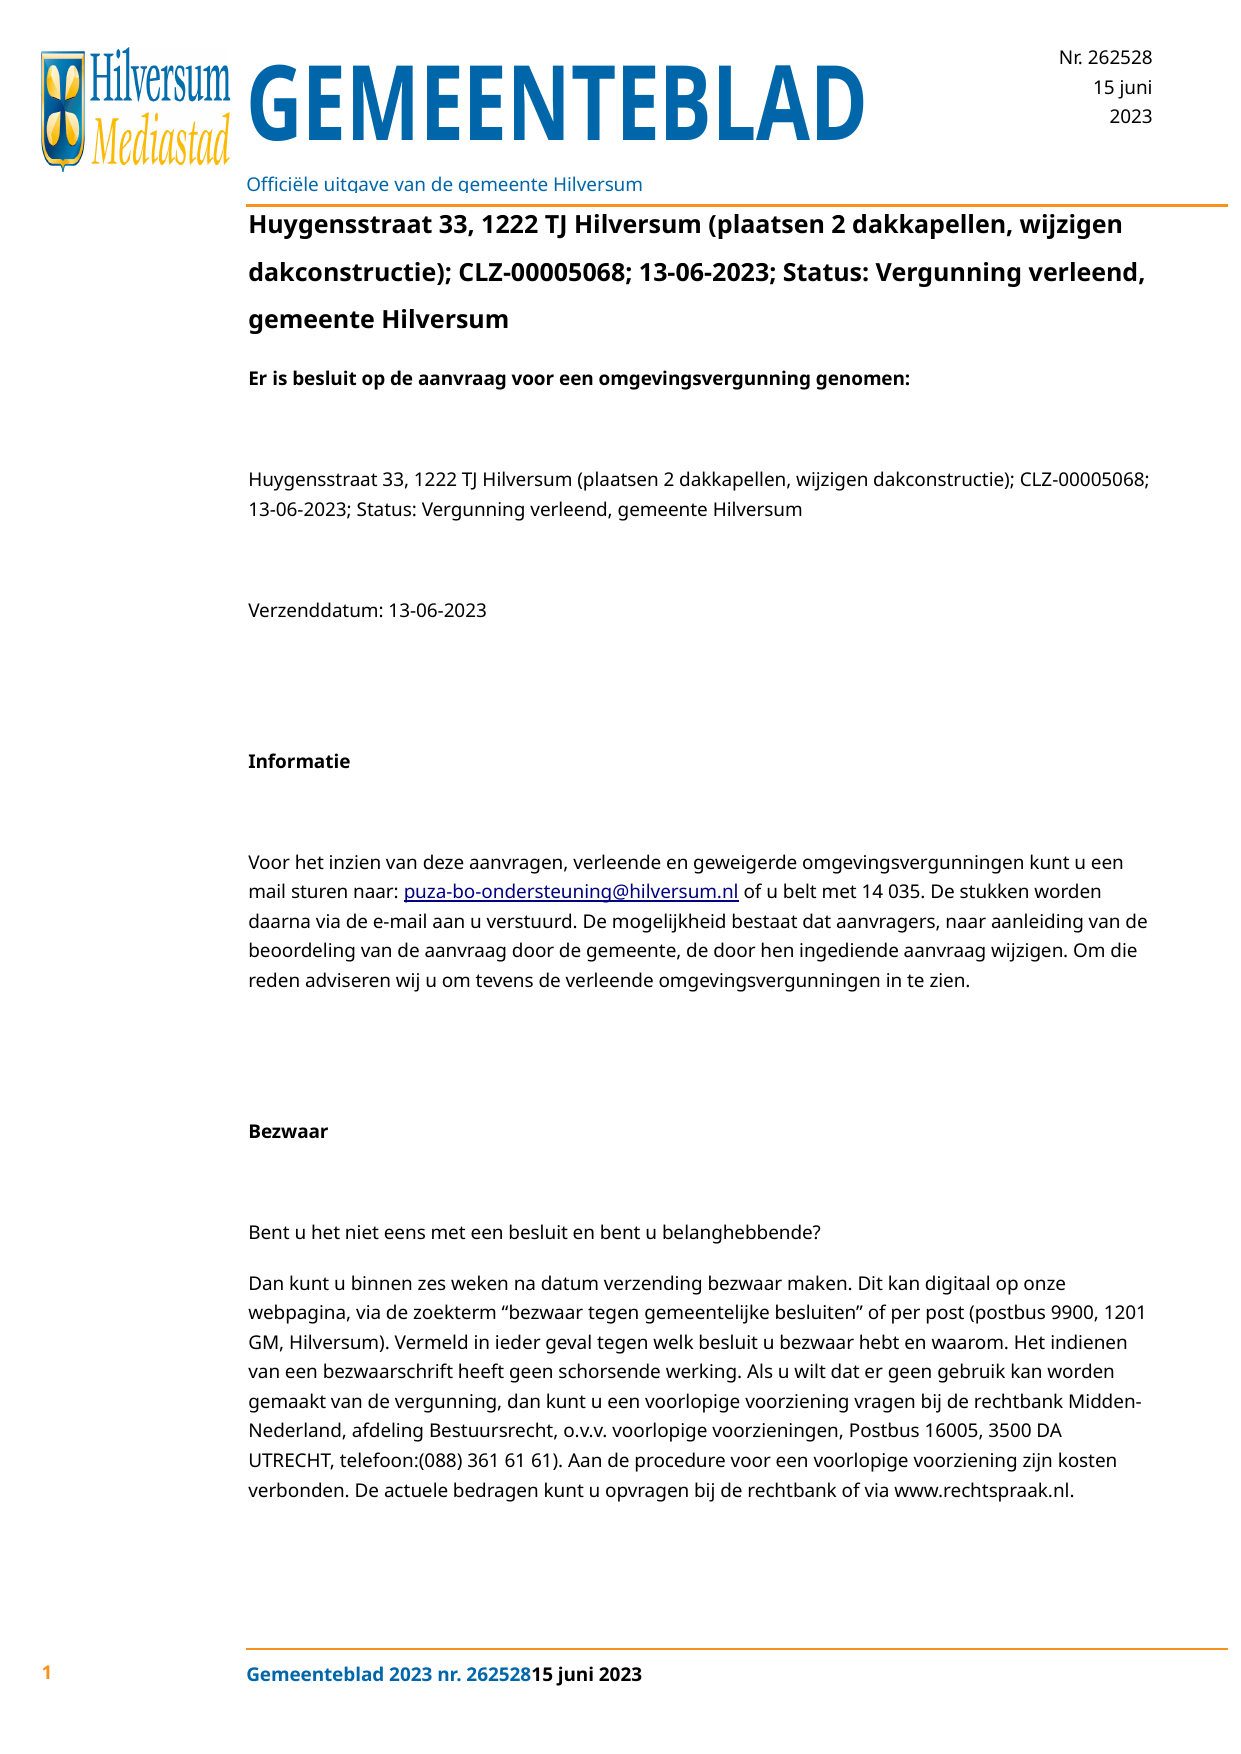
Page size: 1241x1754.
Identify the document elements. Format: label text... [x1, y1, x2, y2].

text Bent u het niet eens met een besluit en bent u belanghebbende? [248, 1219, 1152, 1245]
text Voor het inzien van deze aanvragen, verleende en geweigerde omgevingsvergunningen kunt u een mail sturen naar: puza-bo-ondersteuning@hilversum.nl of u belt met 14 035. De stukken worden daarna via de e-mail aan u verstuurd. De mogelijkheid bestaat dat aanvragers, naar aanleiding van de beoordeling van de aanvraag door de gemeente, de door hen ingediende aanvraag wijzigen. Om die reden adviseren wij u om tevens de verleende omgevingsvergunningen in te zien. [248, 849, 1152, 993]
text Verzenddatum: 13-06-2023 [248, 597, 1152, 622]
text Dan kunt u binnen zes weken na datum verzending bezwaar maken. Dit kan digitaal op onze webpagina, via de zoekterm “bezwaar tegen gemeentelijke besluiten” of per post (postbus 9900, 1201 GM, Hilversum). Vermeld in ieder geval tegen welk besluit u bezwaar hebt en waarom. Het indienen van een bezwaarschrift heeft geen schorsende werking. Als u wilt dat er geen gebruik kan worden gemaakt van de vergunning, dan kunt u een voorlopige voorziening vragen bij de rechtbank Midden-Nederland, afdeling Bestuursrecht, o.v.v. voorlopige voorzieningen, Postbus 16005, 3500 DA UTRECHT, telefoon:(088) 361 61 61). Aan de procedure voor een voorlopige voorziening zijn kosten verbonden. De actuele bedragen kunt u opvragen bij de rechtbank of via www.rechtspraak.nl. [248, 1270, 1152, 1502]
text Huygensstraat 33, 1222 TJ Hilversum (plaatsen 2 dakkapellen, wijzigen dakconstructie); CLZ-00005068; 13-06-2023; Status: Vergunning verleend, gemeente Hilversum [248, 466, 1152, 522]
text Er is besluit op de aanvraag voor een omgevingsvergunning genomen: [248, 366, 1152, 391]
picture [41, 47, 231, 172]
text Bezwaar [248, 1118, 1152, 1144]
text Informatie [248, 748, 1152, 774]
text Huygensstraat 33, 1222 TJ Hilversum (plaatsen 2 dakkapellen, wijzigen dakconstructie); CLZ-00005068; 13-06-2023; Status: Vergunning verleend, gemeente Hilversum [248, 207, 1152, 336]
